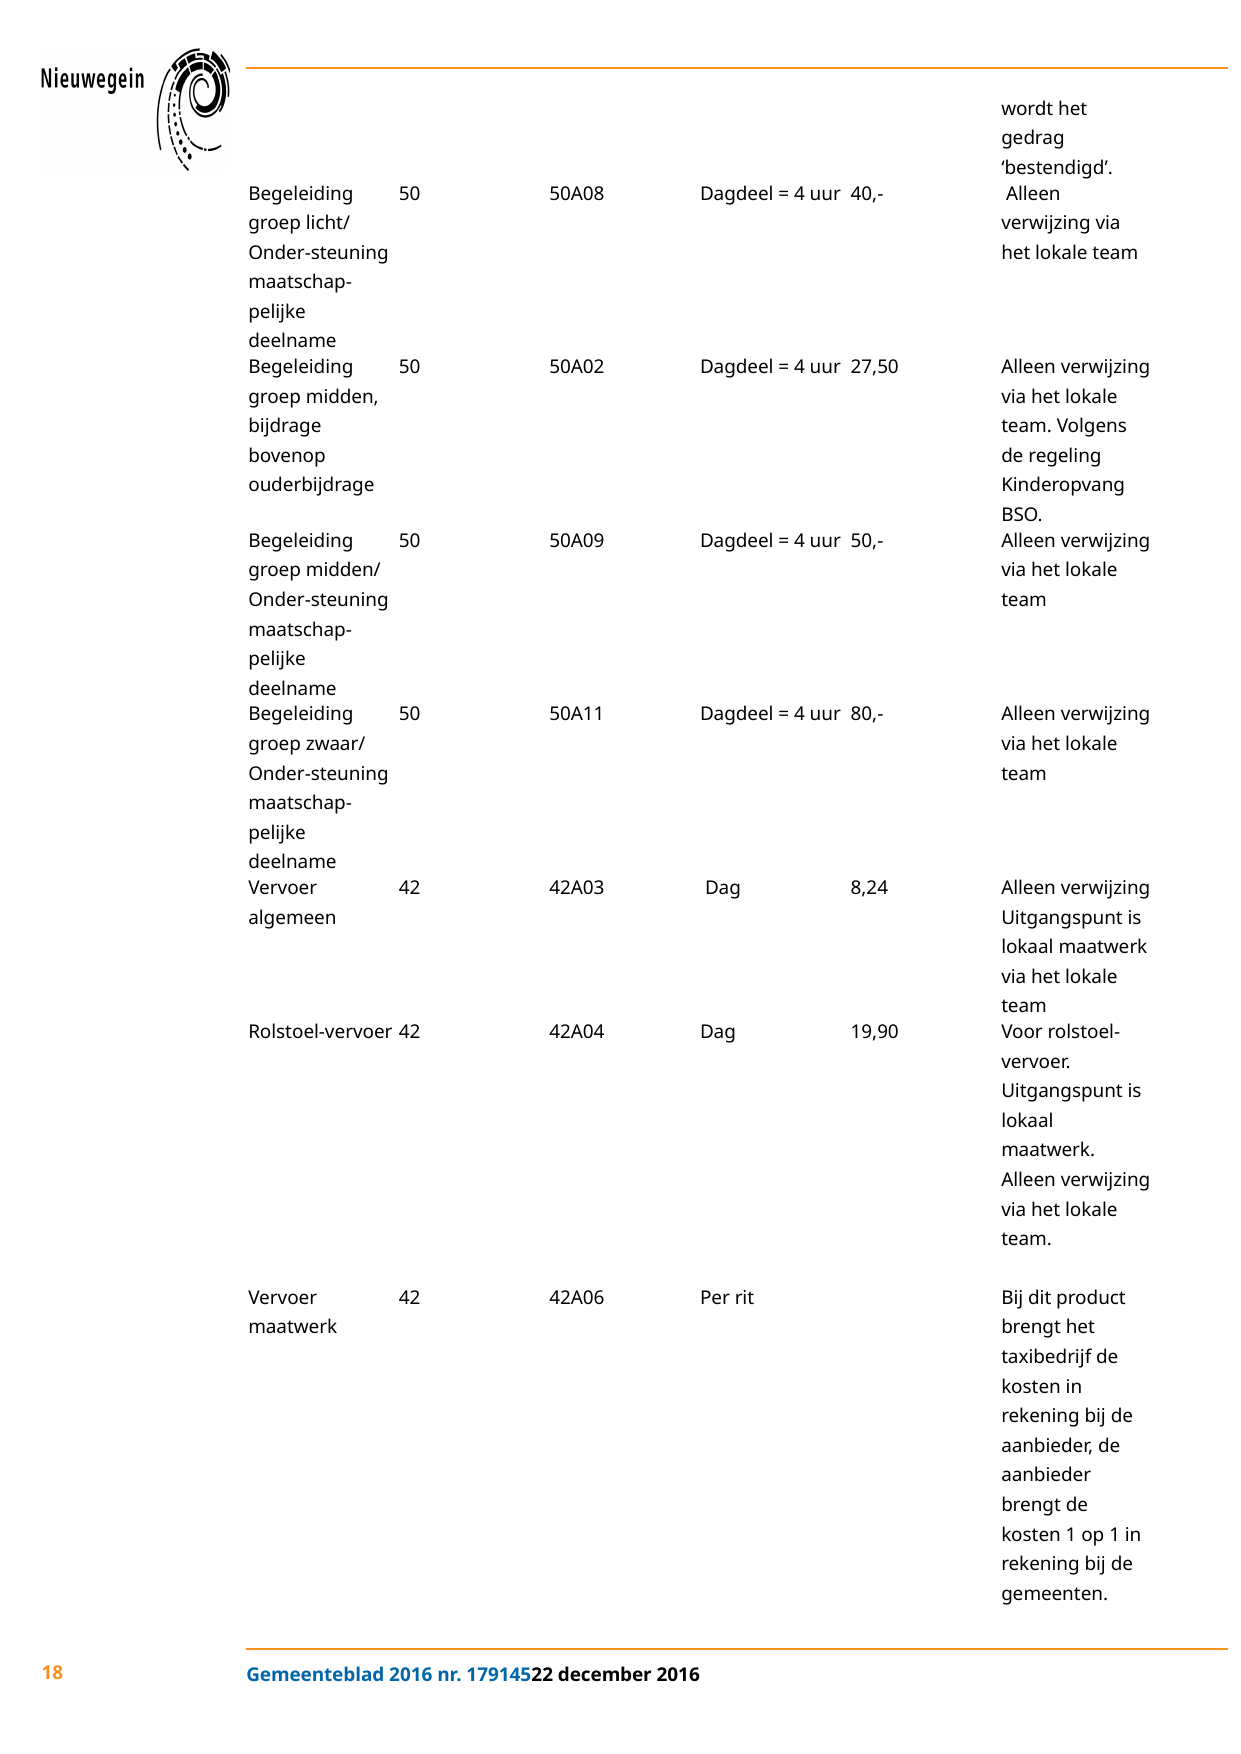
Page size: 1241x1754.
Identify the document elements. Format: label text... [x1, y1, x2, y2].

table_cell 50 [399, 527, 549, 701]
table_cell 42 [399, 1018, 549, 1251]
table_cell [700, 95, 850, 180]
picture [41, 47, 231, 172]
table_cell 80,- [850, 701, 1001, 874]
table_cell 42A04 [549, 1018, 700, 1251]
table_cell Rolstoel-vervoer [248, 1018, 398, 1251]
table_cell 40,- [850, 180, 1001, 353]
table_cell 19,90 [850, 1018, 1001, 1251]
table_cell wordt het gedrag ‘bestendigd’. [1001, 95, 1152, 180]
table_cell 42A03 [549, 874, 700, 1018]
table_header 42A06 [549, 1284, 700, 1606]
table_cell Dagdeel = 4 uur [700, 701, 850, 874]
table_cell Dagdeel = 4 uur [700, 353, 850, 527]
table_cell 50 [399, 353, 549, 527]
table_cell Vervoer algemeen [248, 874, 398, 1018]
table_header Vervoer maatwerk [248, 1284, 398, 1606]
table_cell Alleen verwijzing via het lokale team [1001, 180, 1152, 353]
table_cell 50A02 [549, 353, 700, 527]
table_cell 42 [399, 874, 549, 1018]
table_cell 50A09 [549, 527, 700, 701]
table_cell Alleen verwijzing via het lokale team [1001, 527, 1152, 701]
table_cell Begeleiding groep midden, bijdrage bovenop ouderbijdrage [248, 353, 398, 527]
table_cell [549, 95, 700, 180]
table_cell [850, 95, 1001, 180]
table_cell Voor rolstoel-vervoer. Uitgangspunt is lokaal maatwerk. Alleen verwijzing via het lokale team. [1001, 1018, 1152, 1251]
table_cell [399, 95, 549, 180]
table_cell 50 [399, 180, 549, 353]
table_header Per rit [700, 1284, 850, 1606]
table_cell 27,50 [850, 353, 1001, 527]
table_header Bij dit product brengt het taxibedrijf de kosten in rekening bij de aanbieder, de aanbieder brengt de kosten 1 op 1 in rekening bij de gemeenten. [1001, 1284, 1152, 1606]
table_cell Begeleiding groep zwaar/ Onder-steuning maatschap-pelijke deelname [248, 701, 398, 874]
table_cell 8,24 [850, 874, 1001, 1018]
table_cell Alleen verwijzing via het lokale team [1001, 701, 1152, 874]
table_cell Dagdeel = 4 uur [700, 527, 850, 701]
table_cell Alleen verwijzing Uitgangspunt is lokaal maatwerk via het lokale team [1001, 874, 1152, 1018]
table_header 42 [399, 1284, 549, 1606]
table_cell [248, 95, 398, 180]
table_cell 50 [399, 701, 549, 874]
table_header [850, 1284, 1001, 1606]
table_cell Alleen verwijzing via het lokale team. Volgens de regeling Kinderopvang BSO. [1001, 353, 1152, 527]
table_cell Dag [700, 1018, 850, 1251]
table_cell 50A08 [549, 180, 700, 353]
table_cell Dagdeel = 4 uur [700, 180, 850, 353]
table_cell 50A11 [549, 701, 700, 874]
table_cell Begeleiding groep licht/ Onder-steuning maatschap-pelijke deelname [248, 180, 398, 353]
table_cell Dag [700, 874, 850, 1018]
table_cell 50,- [850, 527, 1001, 701]
table_cell Begeleiding groep midden/ Onder-steuning maatschap-pelijke deelname [248, 527, 398, 701]
